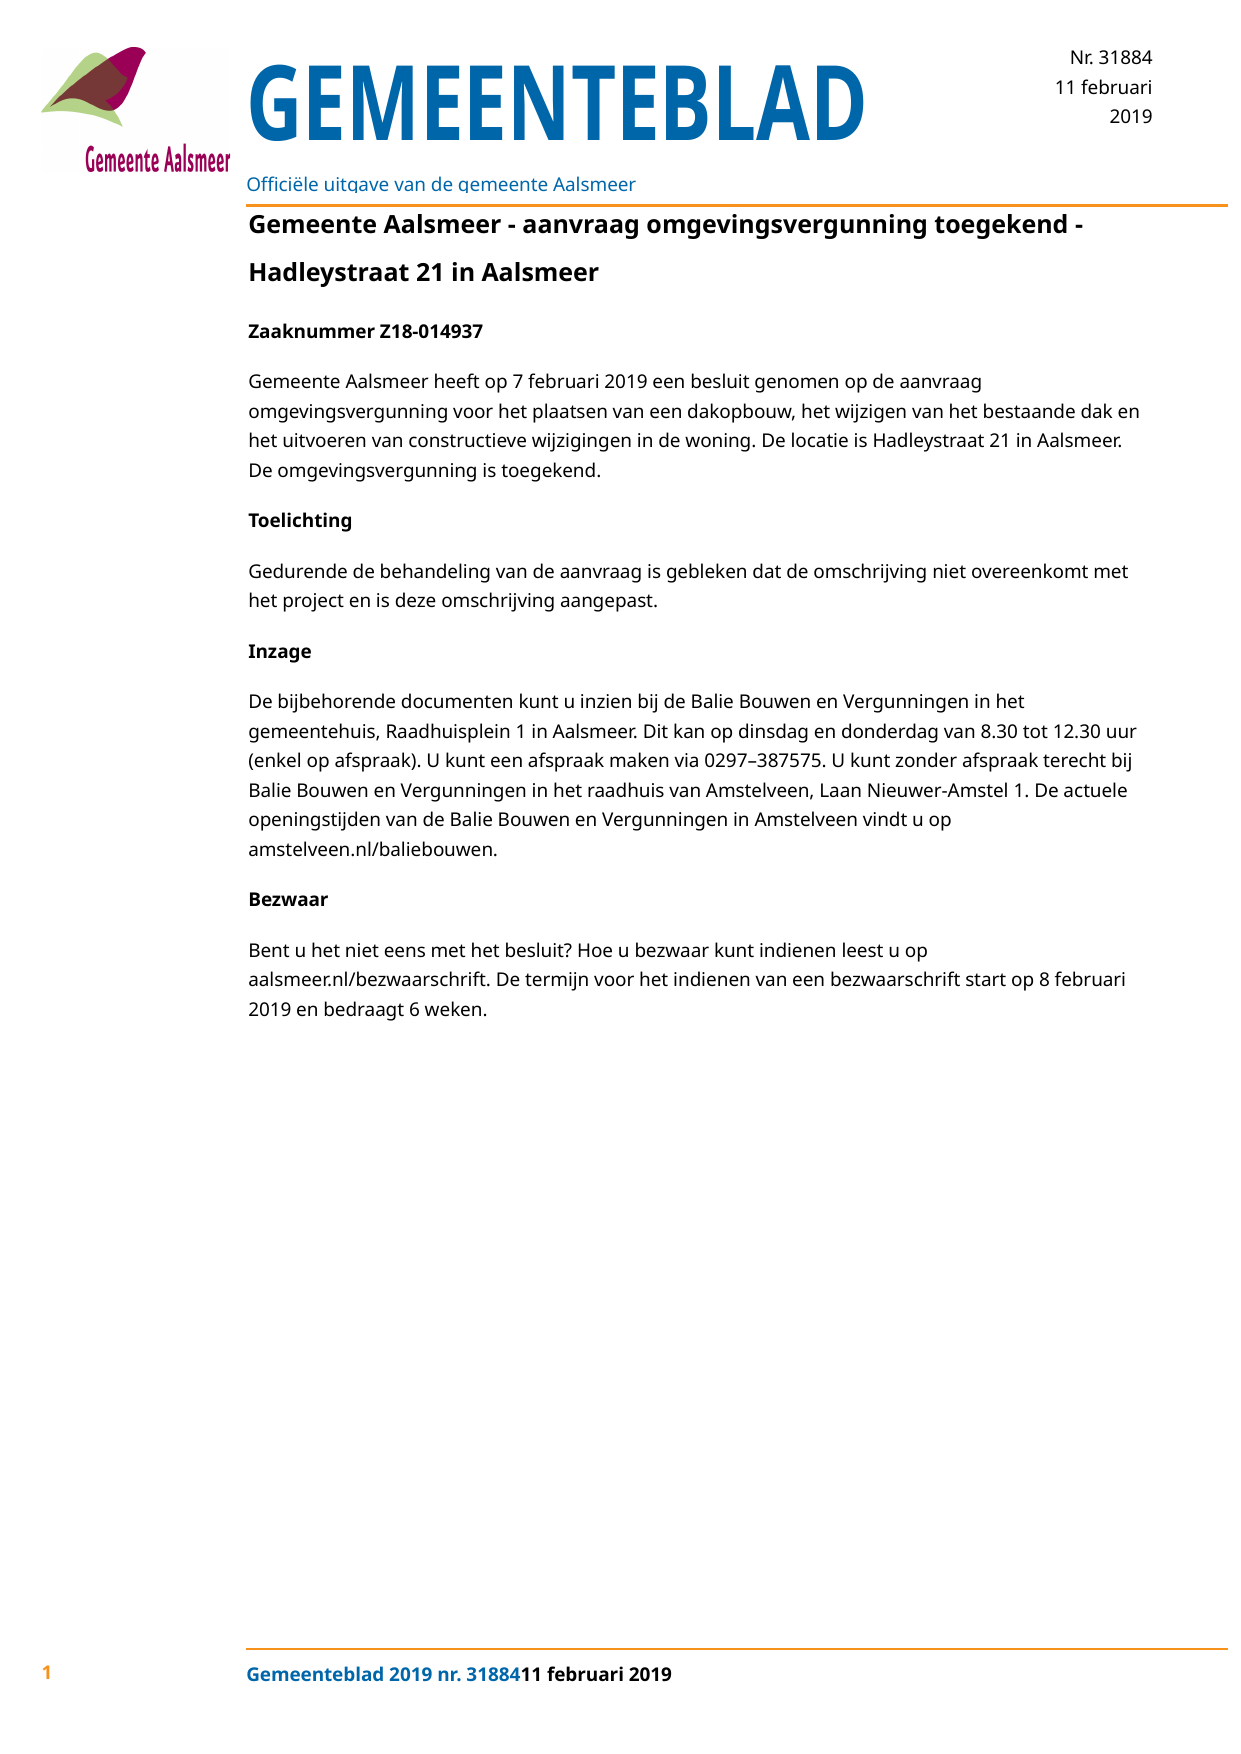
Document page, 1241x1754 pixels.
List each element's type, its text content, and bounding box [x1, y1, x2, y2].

text De bijbehorende documenten kunt u inzien bij de Balie Bouwen en Vergunningen in het gemeentehuis, Raadhuisplein 1 in Aalsmeer. Dit kan op dinsdag en donderdag van 8.30 tot 12.30 uur (enkel op afspraak). U kunt een afspraak maken via 0297–387575. U kunt zonder afspraak terecht bij Balie Bouwen en Vergunningen in het raadhuis van Amstelveen, Laan Nieuwer-Amstel 1. De actuele openingstijden van de Balie Bouwen en Vergunningen in Amstelveen vindt u op amstelveen.nl/baliebouwen. [248, 688, 1152, 862]
text Bent u het niet eens met het besluit? Hoe u bezwaar kunt indienen leest u op aalsmeer.nl/bezwaarschrift. De termijn voor het indienen van een bezwaarschrift start op 8 februari 2019 en bedraagt 6 weken. [248, 937, 1152, 1022]
text Gemeente Aalsmeer - aanvraag omgevingsvergunning toegekend - Hadleystraat 21 in Aalsmeer [248, 207, 1152, 288]
picture [41, 47, 231, 172]
text Gemeente Aalsmeer heeft op 7 februari 2019 een besluit genomen op de aanvraag omgevingsvergunning voor het plaatsen van een dakopbouw, het wijzigen van het bestaande dak en het uitvoeren van constructieve wijzigingen in de woning. De locatie is Hadleystraat 21 in Aalsmeer. De omgevingsvergunning is toegekend. [248, 368, 1152, 483]
text Zaaknummer Z18-014937 [248, 318, 1152, 344]
text Toelichting [248, 507, 1152, 533]
text Gedurende de behandeling van de aanvraag is gebleken dat de omschrijving niet overeenkomt met het project en is deze omschrijving aangepast. [248, 558, 1152, 613]
text Inzage [248, 638, 1152, 664]
text Bezwaar [248, 887, 1152, 912]
